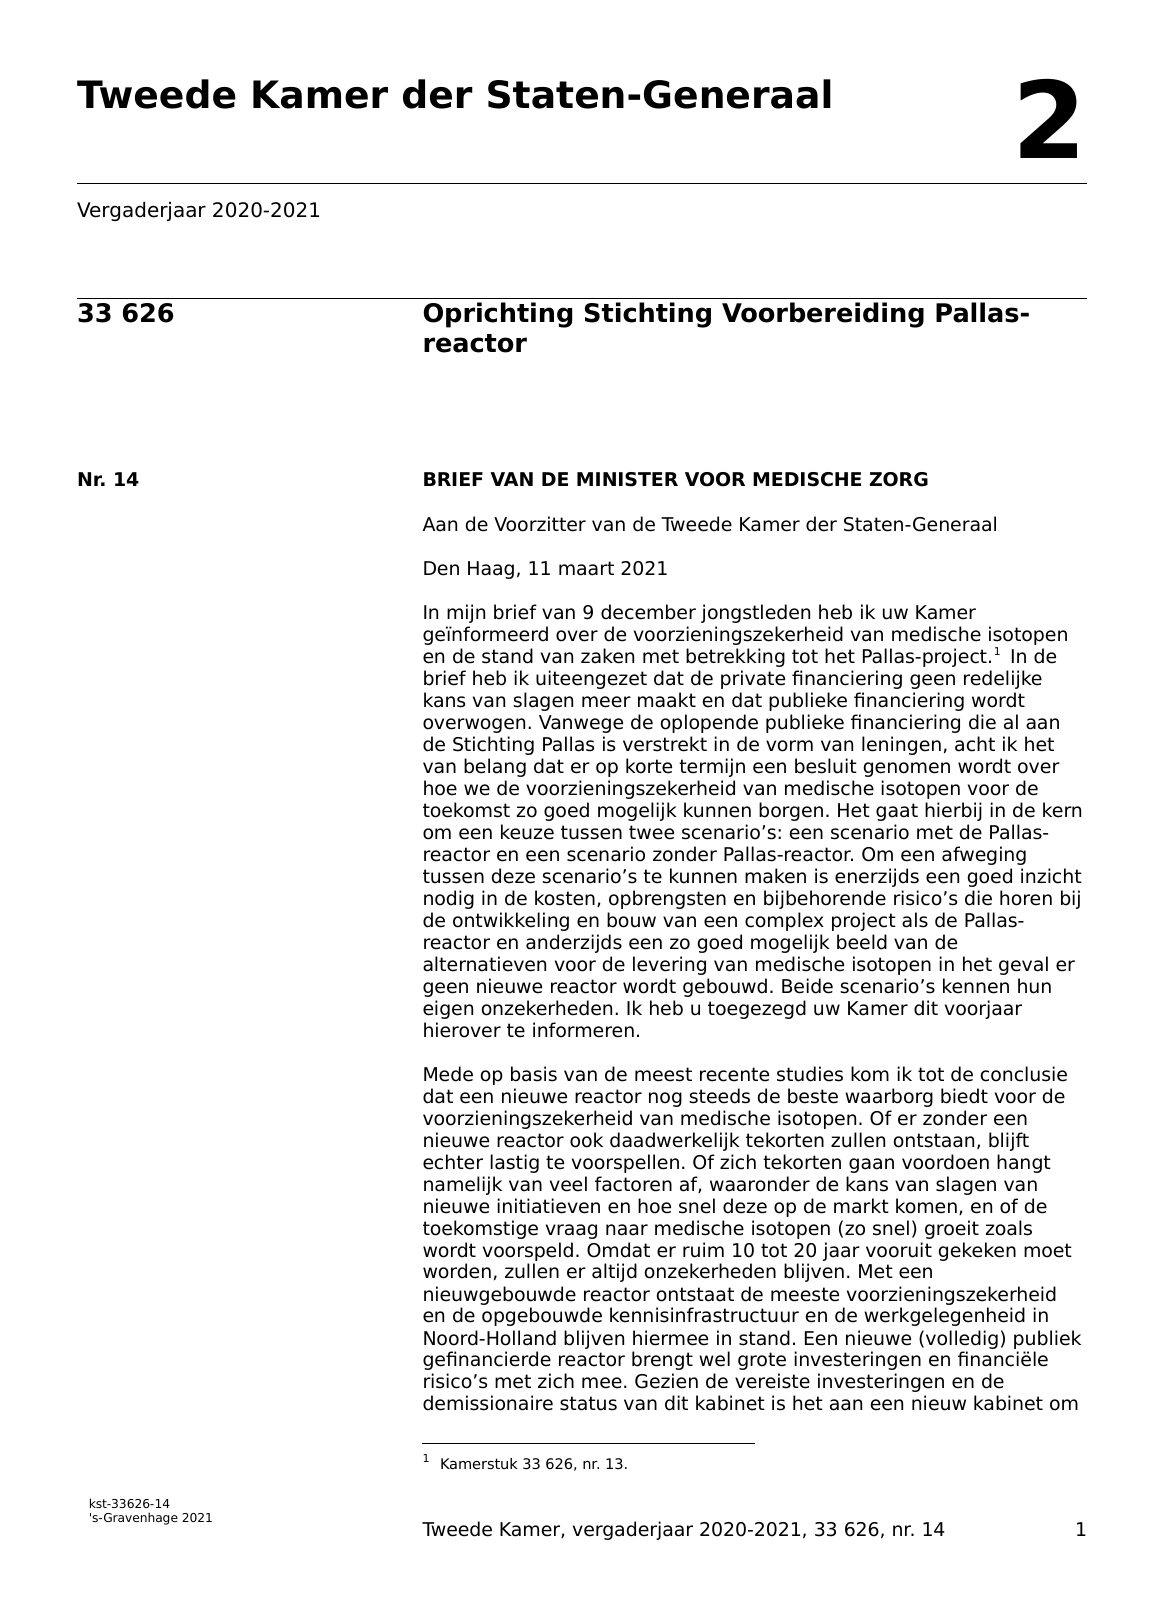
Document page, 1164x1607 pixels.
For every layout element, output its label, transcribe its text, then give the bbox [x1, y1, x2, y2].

text Kamerstuk 33 626, nr. 13. [422, 1452, 1087, 1474]
subtitle 33 626 Oprichting Stichting Voorbereiding Pallas-reactor [77, 299, 1087, 358]
subtitle Nr. 14 BRIEF VAN DE MINISTER VOOR MEDISCHE ZORG [77, 469, 1087, 491]
text kst-33626-14 [88, 1497, 323, 1511]
table_header Tweede Kamer der Staten-Generaal [77, 59, 886, 183]
text 's-Gravenhage 2021 [88, 1511, 323, 1525]
text Den Haag, 11 maart 2021 [422, 558, 1087, 580]
text In mijn brief van 9 december jongstleden heb ik uw Kamer geïnformeerd over de voorzieningszekerheid van medische isotopen en de stand van zaken met betrekking tot het Pallas-project. In de brief heb ik uiteengezet dat de private financiering geen redelijke kans van slagen meer maakt en dat publieke financiering wordt overwogen. Vanwege de oplopende publieke financiering die al aan de Stichting Pallas is verstrekt in de vorm van leningen, acht ik het van belang dat er op korte termijn een besluit genomen wordt over hoe we de voorzieningszekerheid van medische isotopen voor de toekomst zo goed mogelijk kunnen borgen. Het gaat hierbij in de kern om een keuze tussen twee scenario’s: een scenario met de Pallas-reactor en een scenario zonder Pallas-reactor. Om een afweging tussen deze scenario’s te kunnen maken is enerzijds een goed inzicht nodig in de kosten, opbrengsten en bijbehorende risico’s die horen bij de ontwikkeling en bouw van een complex project als de Pallas-reactor en anderzijds een zo goed mogelijk beeld van de alternatieven voor de levering van medische isotopen in het geval er geen nieuwe reactor wordt gebouwd. Beide scenario’s kennen hun eigen onzekerheden. Ik heb u toegezegd uw Kamer dit voorjaar hierover te informeren. [422, 602, 1087, 1041]
table_header 2 [886, 59, 1087, 183]
text Mede op basis van de meest recente studies kom ik tot de conclusie dat een nieuwe reactor nog steeds de beste waarborg biedt voor de voorzieningszekerheid van medische isotopen. Of er zonder een nieuwe reactor ook daadwerkelijk tekorten zullen ontstaan, blijft echter lastig te voorspellen. Of zich tekorten gaan voordoen hangt namelijk van veel factoren af, waaronder de kans van slagen van nieuwe initiatieven en hoe snel deze op de markt komen, en of de toekomstige vraag naar medische isotopen (zo snel) groeit zoals wordt voorspeld. Omdat er ruim 10 tot 20 jaar vooruit gekeken moet worden, zullen er altijd onzekerheden blijven. Met een nieuwgebouwde reactor ontstaat de meeste voorzieningszekerheid en de opgebouwde kennisinfrastructuur en de werkgelegenheid in Noord-Holland blijven hiermee in stand. Een nieuwe (volledig) publiek gefinancierde reactor brengt wel grote investeringen en financiële risico’s met zich mee. Gezien de vereiste investeringen en de demissionaire status van dit kabinet is het aan een nieuw kabinet om [422, 1064, 1087, 1415]
table_cell Vergaderjaar 2020-2021 [77, 184, 1087, 298]
text Aan de Voorzitter van de Tweede Kamer der Staten-Generaal [422, 513, 1087, 536]
